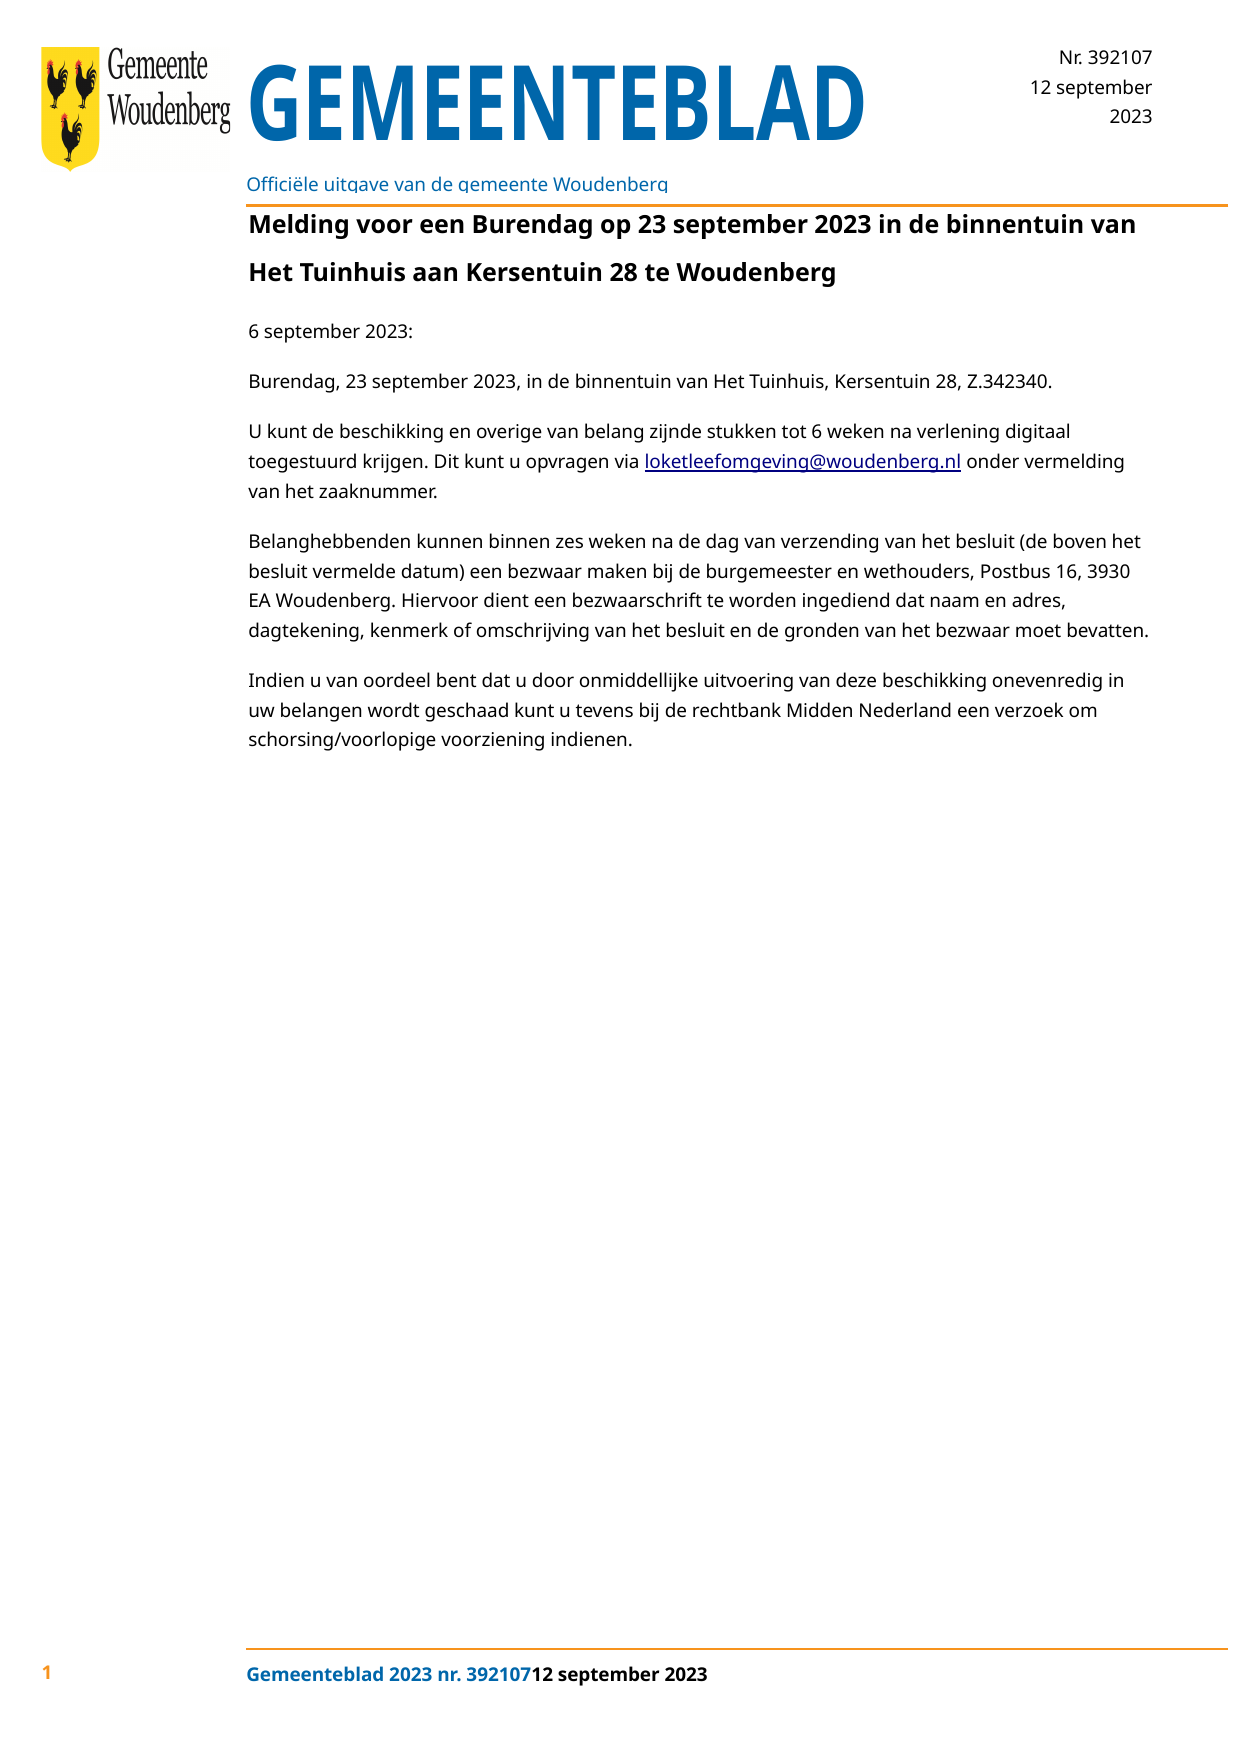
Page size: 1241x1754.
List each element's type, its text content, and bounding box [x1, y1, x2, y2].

text 6 september 2023: [248, 318, 1152, 344]
text Indien u van oordeel bent dat u door onmiddellijke uitvoering van deze beschikking onevenredig in uw belangen wordt geschaad kunt u tevens bij de rechtbank Midden Nederland een verzoek om schorsing/voorlopige voorziening indienen. [248, 667, 1152, 752]
text Belanghebbenden kunnen binnen zes weken na de dag van verzending van het besluit (de boven het besluit vermelde datum) een bezwaar maken bij de burgemeester en wethouders, Postbus 16, 3930 EA Woudenberg. Hiervoor dient een bezwaarschrift te worden ingediend dat naam en adres, dagtekening, kenmerk of omschrijving van het besluit en de gronden van het bezwaar moet bevatten. [248, 528, 1152, 643]
text Melding voor een Burendag op 23 september 2023 in de binnentuin van Het Tuinhuis aan Kersentuin 28 te Woudenberg [248, 207, 1152, 288]
text Burendag, 23 september 2023, in de binnentuin van Het Tuinhuis, Kersentuin 28, Z.342340. [248, 368, 1152, 394]
text U kunt de beschikking en overige van belang zijnde stukken tot 6 weken na verlening digitaal toegestuurd krijgen. Dit kunt u opvragen via loketleefomgeving@woudenberg.nl onder vermelding van het zaaknummer. [248, 419, 1152, 504]
picture [41, 47, 231, 172]
